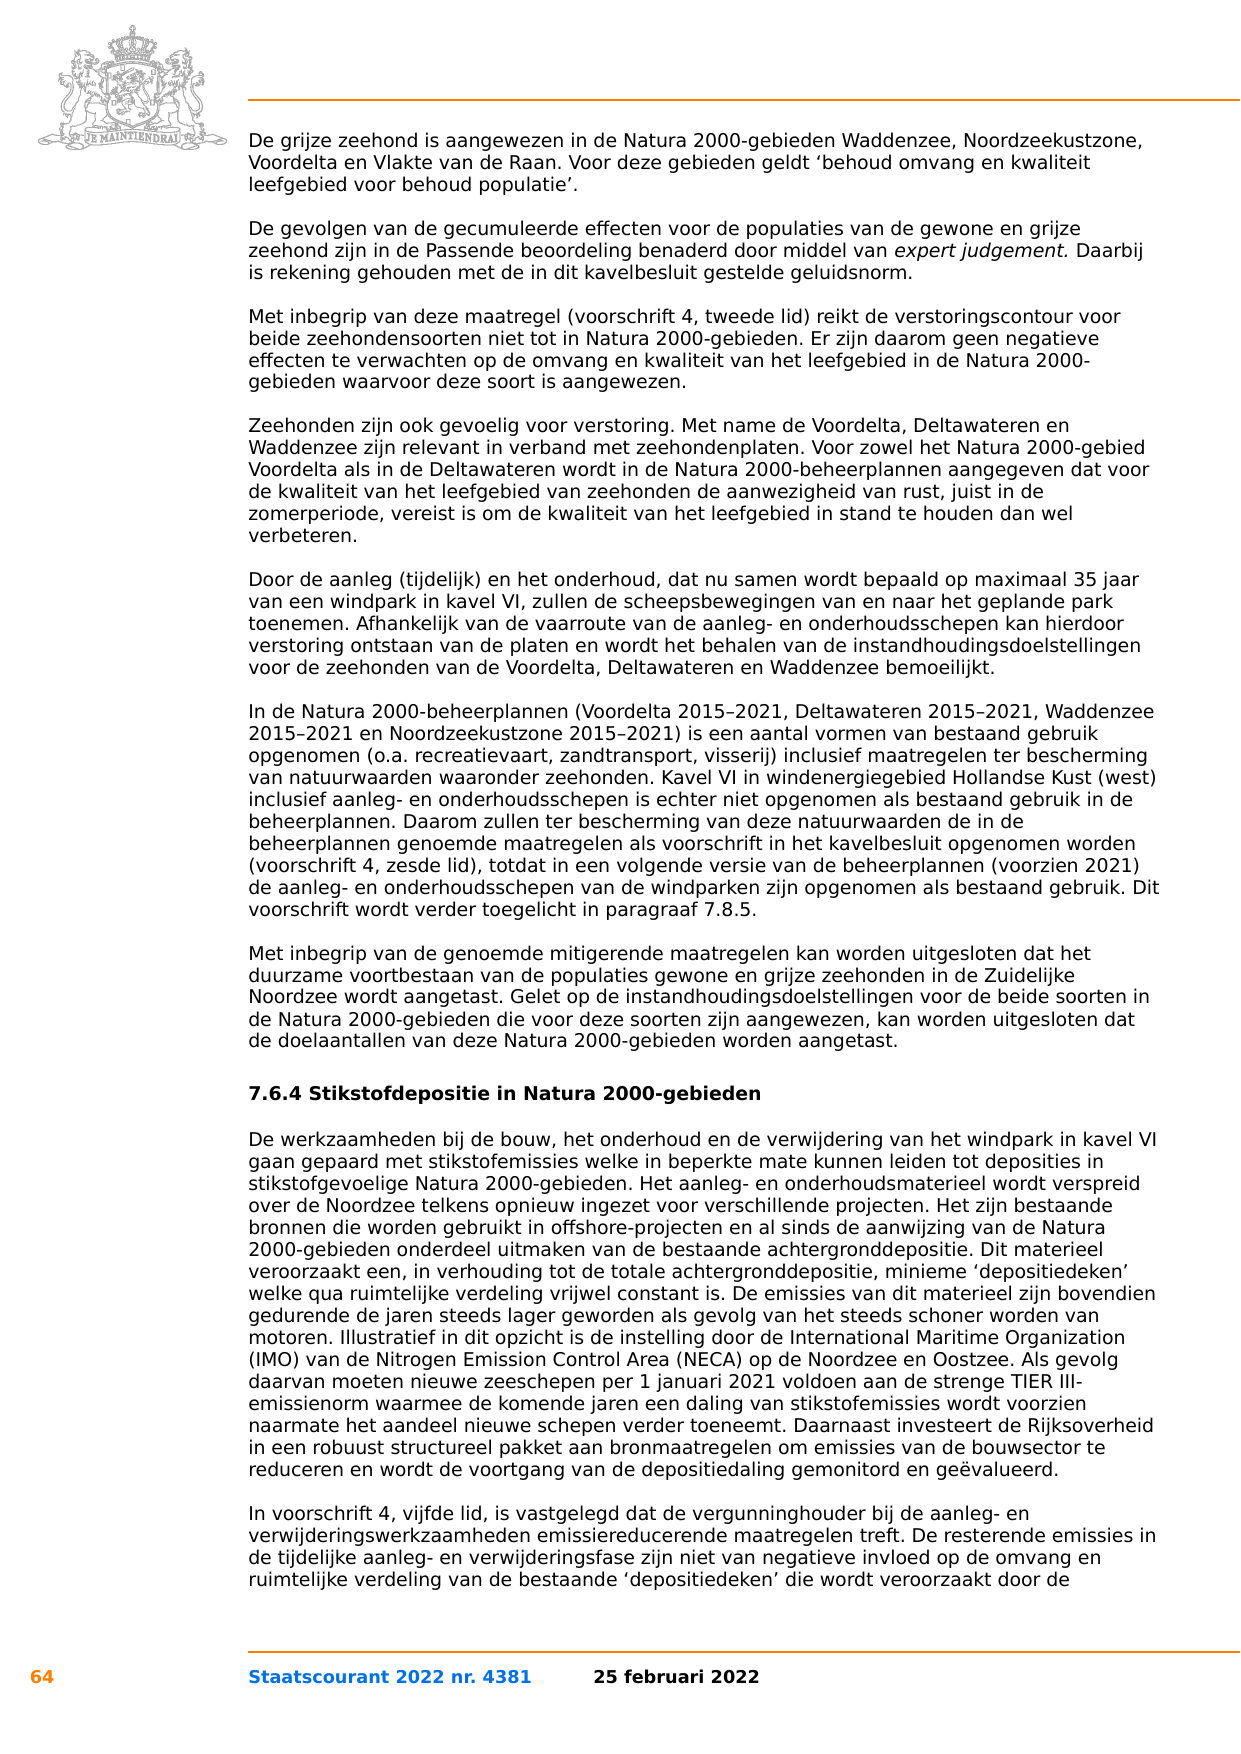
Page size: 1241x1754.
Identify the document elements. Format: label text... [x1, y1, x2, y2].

text In de Natura 2000-beheerplannen (Voordelta 2015–2021, Deltawateren 2015–2021, Waddenzee 2015–2021 en Noordzeekustzone 2015–2021) is een aantal vormen van bestaand gebruik opgenomen (o.a. recreatievaart, zandtransport, visserij) inclusief maatregelen ter bescherming van natuurwaarden waaronder zeehonden. Kavel VI in windenergiegebied Hollandse Kust (west) inclusief aanleg- en onderhoudsschepen is echter niet opgenomen als bestaand gebruik in de beheerplannen. Daarom zullen ter bescherming van deze natuurwaarden de in de beheerplannen genoemde maatregelen als voorschrift in het kavelbesluit opgenomen worden (voorschrift 4, zesde lid), totdat in een volgende versie van de beheerplannen (voorzien 2021) de aanleg- en onderhoudsschepen van de windparken zijn opgenomen als bestaand gebruik. Dit voorschrift wordt verder toegelicht in paragraaf 7.8.5. [248, 701, 1163, 921]
text De grijze zeehond is aangewezen in de Natura 2000-gebieden Waddenzee, Noordzeekustzone, Voordelta en Vlakte van de Raan. Voor deze gebieden geldt ‘behoud omvang en kwaliteit leefgebied voor behoud populatie’. [248, 130, 1163, 196]
picture [38, 25, 227, 150]
subtitle 7.6.4 Stikstofdepositie in Natura 2000-gebieden [248, 1082, 1163, 1104]
text Zeehonden zijn ook gevoelig voor verstoring. Met name de Voordelta, Deltawateren en Waddenzee zijn relevant in verband met zeehondenplaten. Voor zowel het Natura 2000-gebied Voordelta als in de Deltawateren wordt in de Natura 2000-beheerplannen aangegeven dat voor de kwaliteit van het leefgebied van zeehonden de aanwezigheid van rust, juist in de zomerperiode, vereist is om de kwaliteit van het leefgebied in stand te houden dan wel verbeteren. [248, 415, 1163, 547]
text Met inbegrip van de genoemde mitigerende maatregelen kan worden uitgesloten dat het duurzame voortbestaan van de populaties gewone en grijze zeehonden in de Zuidelijke Noordzee wordt aangetast. Gelet op de instandhoudingsdoelstellingen voor de beide soorten in de Natura 2000-gebieden die voor deze soorten zijn aangewezen, kan worden uitgesloten dat de doelaantallen van deze Natura 2000-gebieden worden aangetast. [248, 942, 1163, 1052]
text Met inbegrip van deze maatregel (voorschrift 4, tweede lid) reikt de verstoringscontour voor beide zeehondensoorten niet tot in Natura 2000-gebieden. Er zijn daarom geen negatieve effecten te verwachten op de omvang en kwaliteit van het leefgebied in de Natura 2000-gebieden waarvoor deze soort is aangewezen. [248, 306, 1163, 393]
text In voorschrift 4, vijfde lid, is vastgelegd dat de vergunninghouder bij de aanleg- en verwijderingswerkzaamheden emissiereducerende maatregelen treft. De resterende emissies in de tijdelijke aanleg- en verwijderingsfase zijn niet van negatieve invloed op de omvang en ruimtelijke verdeling van de bestaande ‘depositiedeken’ die wordt veroorzaakt door de [248, 1503, 1163, 1591]
text De gevolgen van de gecumuleerde effecten voor de populaties van de gewone en grijze zeehond zijn in de Passende beoordeling benaderd door middel van expert judgement. Daarbij is rekening gehouden met de in dit kavelbesluit gestelde geluidsnorm. [248, 218, 1163, 284]
text Door de aanleg (tijdelijk) en het onderhoud, dat nu samen wordt bepaald op maximaal 35 jaar van een windpark in kavel VI, zullen de scheepsbewegingen van en naar het geplande park toenemen. Afhankelijk van de vaarroute van de aanleg- en onderhoudsschepen kan hierdoor verstoring ontstaan van de platen en wordt het behalen van de instandhoudingsdoelstellingen voor de zeehonden van de Voordelta, Deltawateren en Waddenzee bemoeilijkt. [248, 569, 1163, 679]
text De werkzaamheden bij de bouw, het onderhoud en de verwijdering van het windpark in kavel VI gaan gepaard met stikstofemissies welke in beperkte mate kunnen leiden tot deposities in stikstofgevoelige Natura 2000-gebieden. Het aanleg- en onderhoudsmaterieel wordt verspreid over de Noordzee telkens opnieuw ingezet voor verschillende projecten. Het zijn bestaande bronnen die worden gebruikt in offshore-projecten en al sinds de aanwijzing van de Natura 2000-gebieden onderdeel uitmaken van de bestaande achtergronddepositie. Dit materieel veroorzaakt een, in verhouding tot de totale achtergronddepositie, minieme ‘depositiedeken’ welke qua ruimtelijke verdeling vrijwel constant is. De emissies van dit materieel zijn bovendien gedurende de jaren steeds lager geworden als gevolg van het steeds schoner worden van motoren. Illustratief in dit opzicht is de instelling door de International Maritime Organization (IMO) van de Nitrogen Emission Control Area (NECA) op de Noordzee en Oostzee. Als gevolg daarvan moeten nieuwe zeeschepen per 1 januari 2021 voldoen aan de strenge TIER III-emissienorm waarmee de komende jaren een daling van stikstofemissies wordt voorzien naarmate het aandeel nieuwe schepen verder toeneemt. Daarnaast investeert de Rijksoverheid in een robuust structureel pakket aan bronmaatregelen om emissies van de bouwsector te reduceren en wordt de voortgang van de depositiedaling gemonitord en geëvalueerd. [248, 1129, 1163, 1481]
